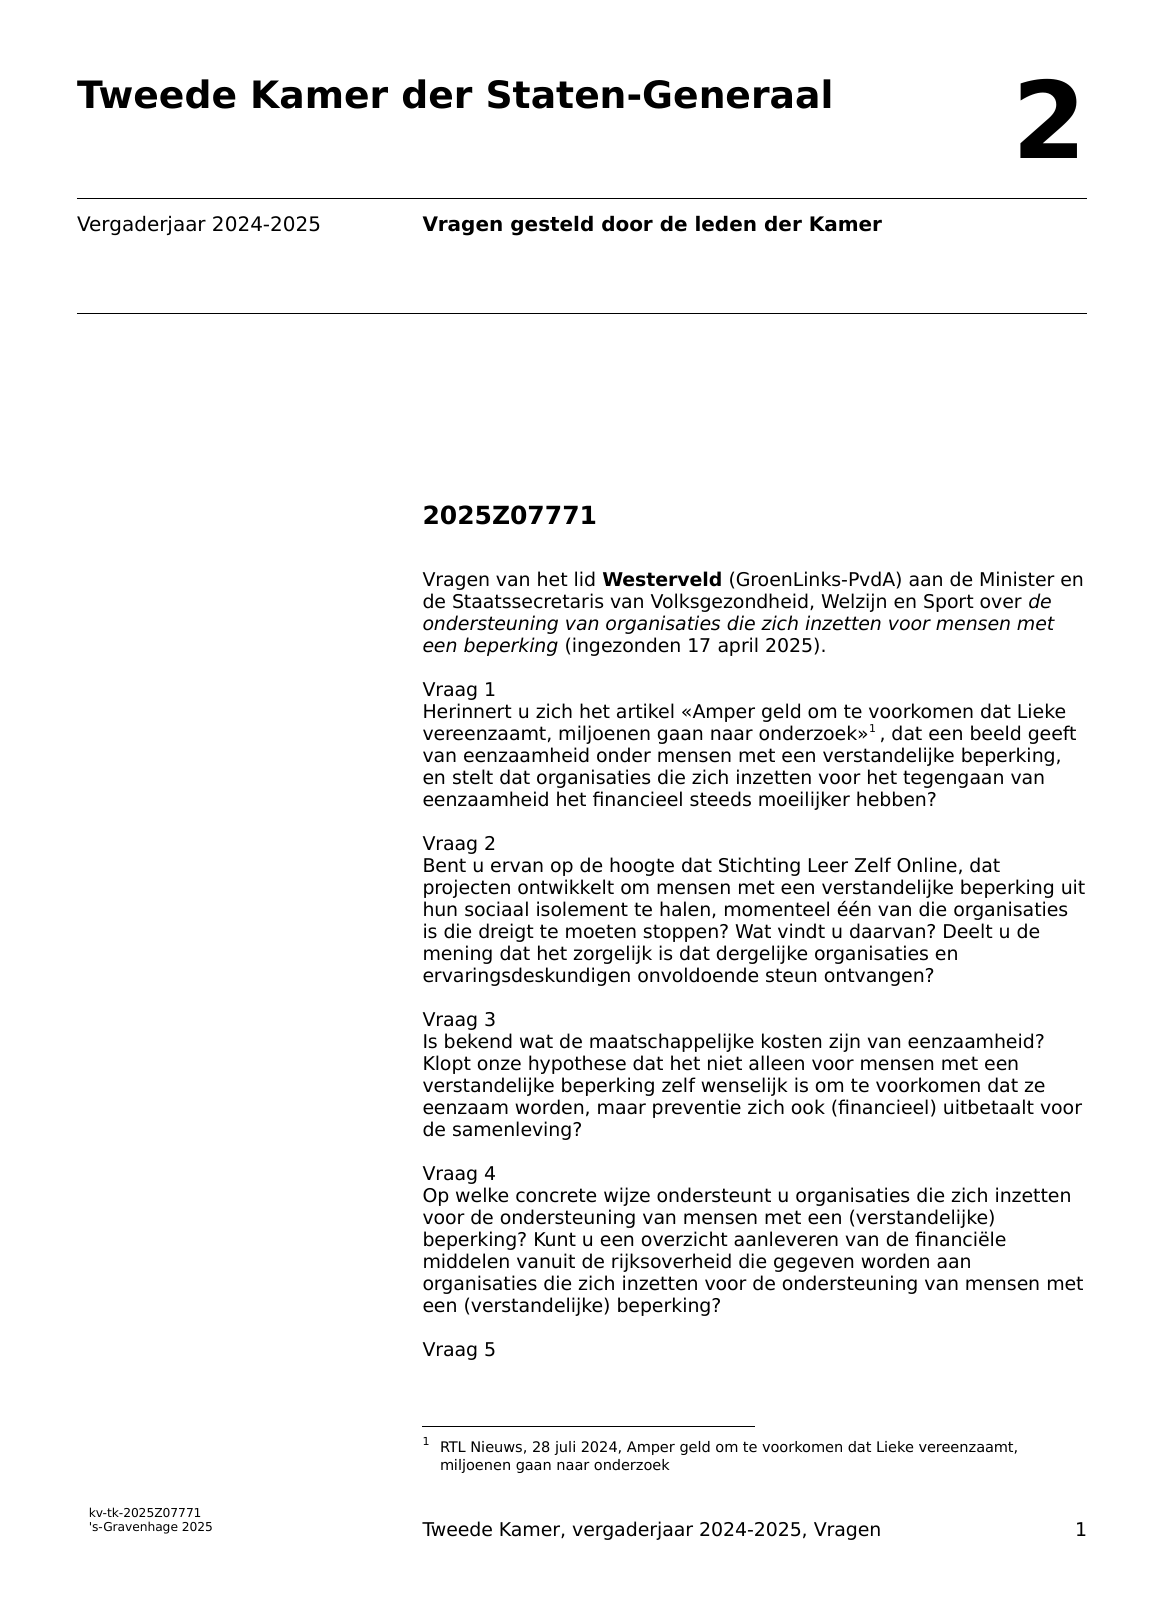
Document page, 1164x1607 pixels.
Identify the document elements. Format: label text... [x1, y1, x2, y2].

text RTL Nieuws, 28 juli 2024, Amper geld om te voorkomen dat Lieke vereenzaamt, miljoenen gaan naar onderzoek [422, 1435, 1087, 1474]
table_cell Vergaderjaar 2024-2025 [77, 199, 422, 313]
text Bent u ervan op de hoogte dat Stichting Leer Zelf Online, dat projecten ontwikkelt om mensen met een verstandelijke beperking uit hun sociaal isolement te halen, momenteel één van die organisaties is die dreigt te moeten stoppen? Wat vindt u daarvan? Deelt u de mening dat het zorgelijk is dat dergelijke organisaties en ervaringsdeskundigen onvoldoende steun ontvangen? [422, 855, 1087, 987]
text Vraag 5 [422, 1339, 1087, 1361]
table_header Tweede Kamer der Staten-Generaal [77, 59, 886, 198]
table_cell Vragen gesteld door de leden der Kamer [422, 199, 1087, 313]
text Op welke concrete wijze ondersteunt u organisaties die zich inzetten voor de ondersteuning van mensen met een (verstandelijke) beperking? Kunt u een overzicht aanleveren van de financiële middelen vanuit de rijksoverheid die gegeven worden aan organisaties die zich inzetten voor de ondersteuning van mensen met een (verstandelijke) beperking? [422, 1185, 1087, 1317]
table_header 2 [886, 59, 1087, 198]
text Herinnert u zich het artikel «Amper geld om te voorkomen dat Lieke vereenzaamt, miljoenen gaan naar onderzoek», dat een beeld geeft van eenzaamheid onder mensen met een verstandelijke beperking, en stelt dat organisaties die zich inzetten voor het tegengaan van eenzaamheid het financieel steeds moeilijker hebben? [422, 701, 1087, 811]
text Vraag 3 [422, 1009, 1087, 1031]
text Is bekend wat de maatschappelijke kosten zijn van eenzaamheid? Klopt onze hypothese dat het niet alleen voor mensen met een verstandelijke beperking zelf wenselijk is om te voorkomen dat ze eenzaam worden, maar preventie zich ook (financieel) uitbetaalt voor de samenleving? [422, 1031, 1087, 1141]
text Vragen van het lid Westerveld (GroenLinks-PvdA) aan de Minister en de Staatssecretaris van Volksgezondheid, Welzijn en Sport over de ondersteuning van organisaties die zich inzetten voor mensen met een beperking (ingezonden 17 april 2025). [422, 569, 1087, 657]
text Vraag 4 [422, 1163, 1087, 1185]
text kv-tk-2025Z07771 [88, 1506, 323, 1520]
text 2025Z07771 [422, 501, 1087, 531]
text Vraag 2 [422, 833, 1087, 855]
text Vraag 1 [422, 679, 1087, 701]
text 's-Gravenhage 2025 [88, 1520, 323, 1534]
